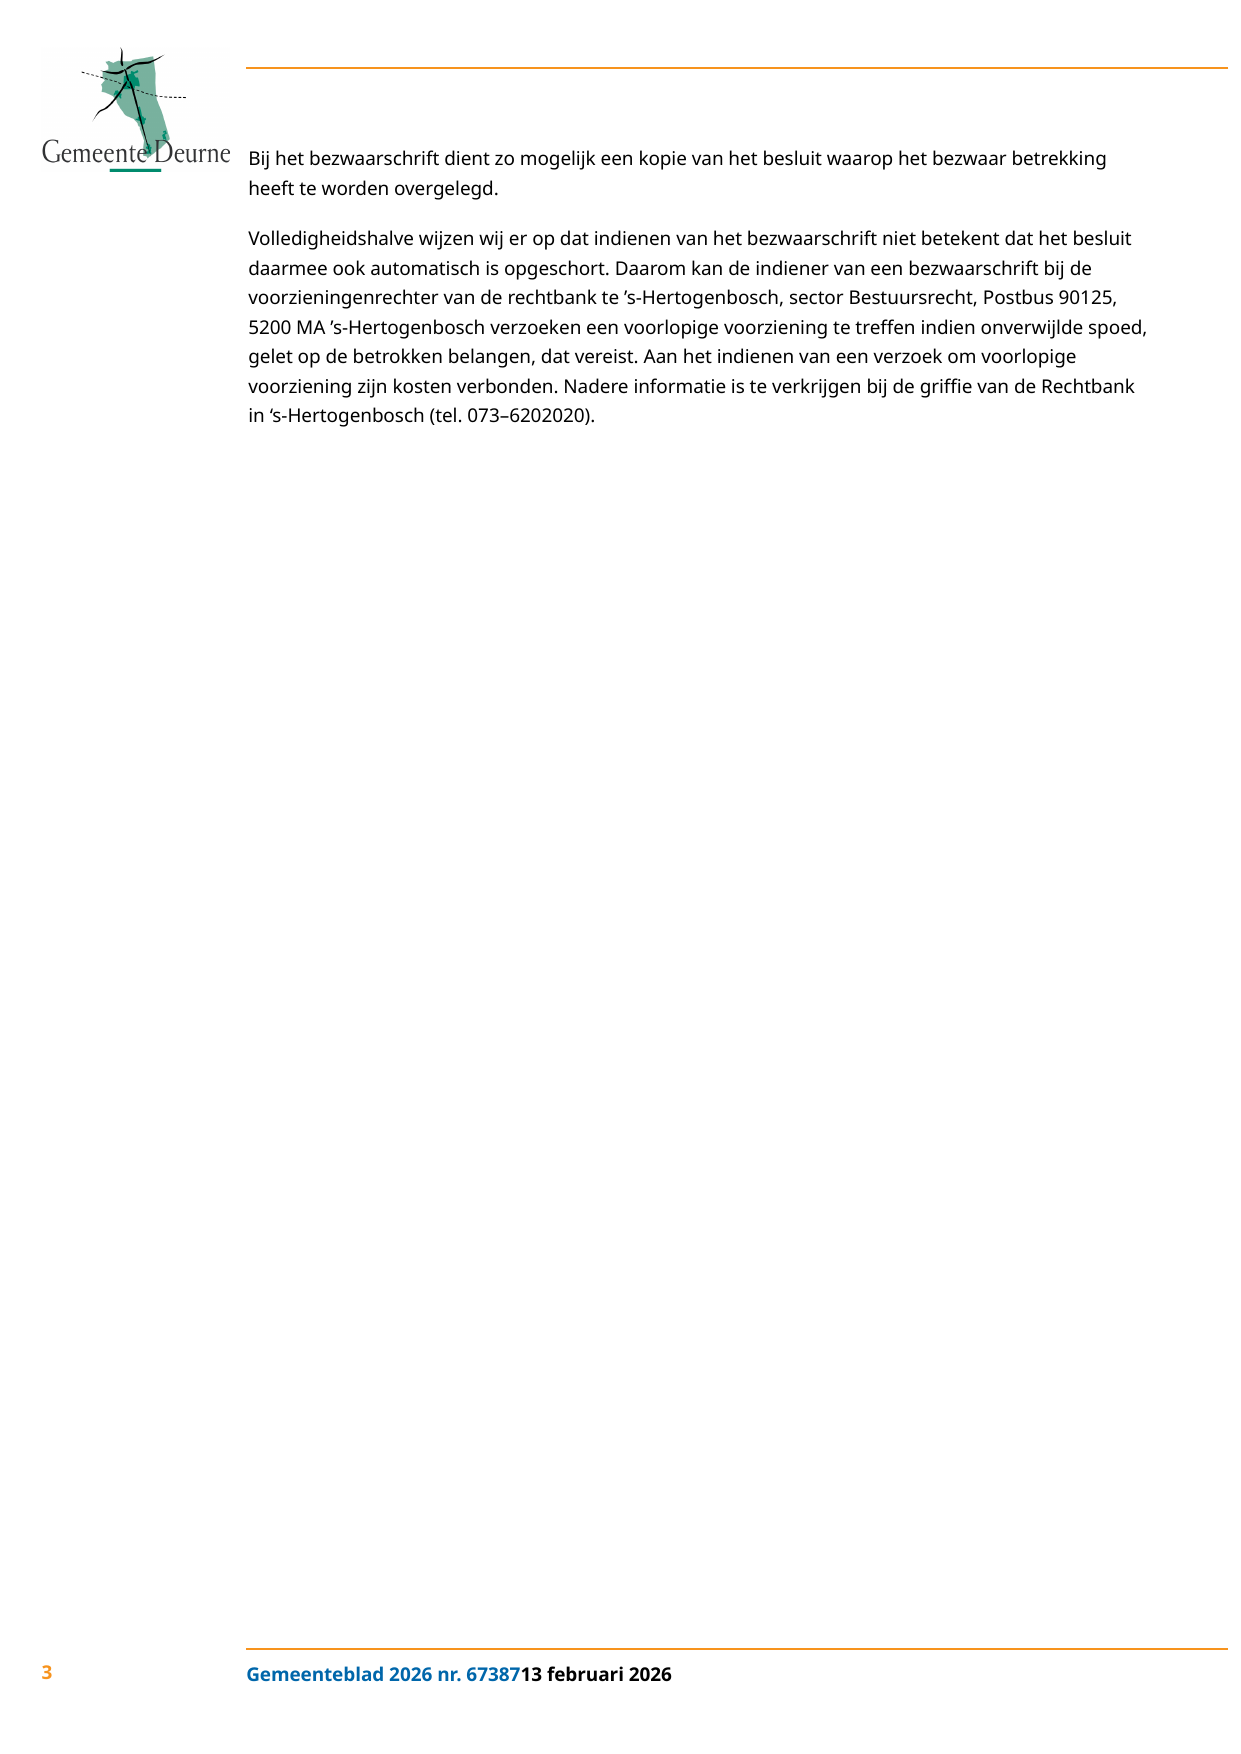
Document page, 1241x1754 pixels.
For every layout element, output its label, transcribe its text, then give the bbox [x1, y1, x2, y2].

text Bij het bezwaarschrift dient zo mogelijk een kopie van het besluit waarop het bezwaar betrekking heeft te worden overgelegd. [248, 145, 1152, 201]
picture [41, 47, 231, 172]
text Volledigheidshalve wijzen wij er op dat indienen van het bezwaarschrift niet betekent dat het besluit daarmee ook automatisch is opgeschort. Daarom kan de indiener van een bezwaarschrift bij de voorzieningenrechter van de rechtbank te ’s-Hertogenbosch, sector Bestuursrecht, Postbus 90125, 5200 MA ’s-Hertogenbosch verzoeken een voorlopige voorziening te treffen indien onverwijlde spoed, gelet op de betrokken belangen, dat vereist. Aan het indienen van een verzoek om voorlopige voorziening zijn kosten verbonden. Nadere informatie is te verkrijgen bij de griffie van de Rechtbank in ‘s-Hertogenbosch (tel. 073–6202020). [248, 225, 1152, 428]
